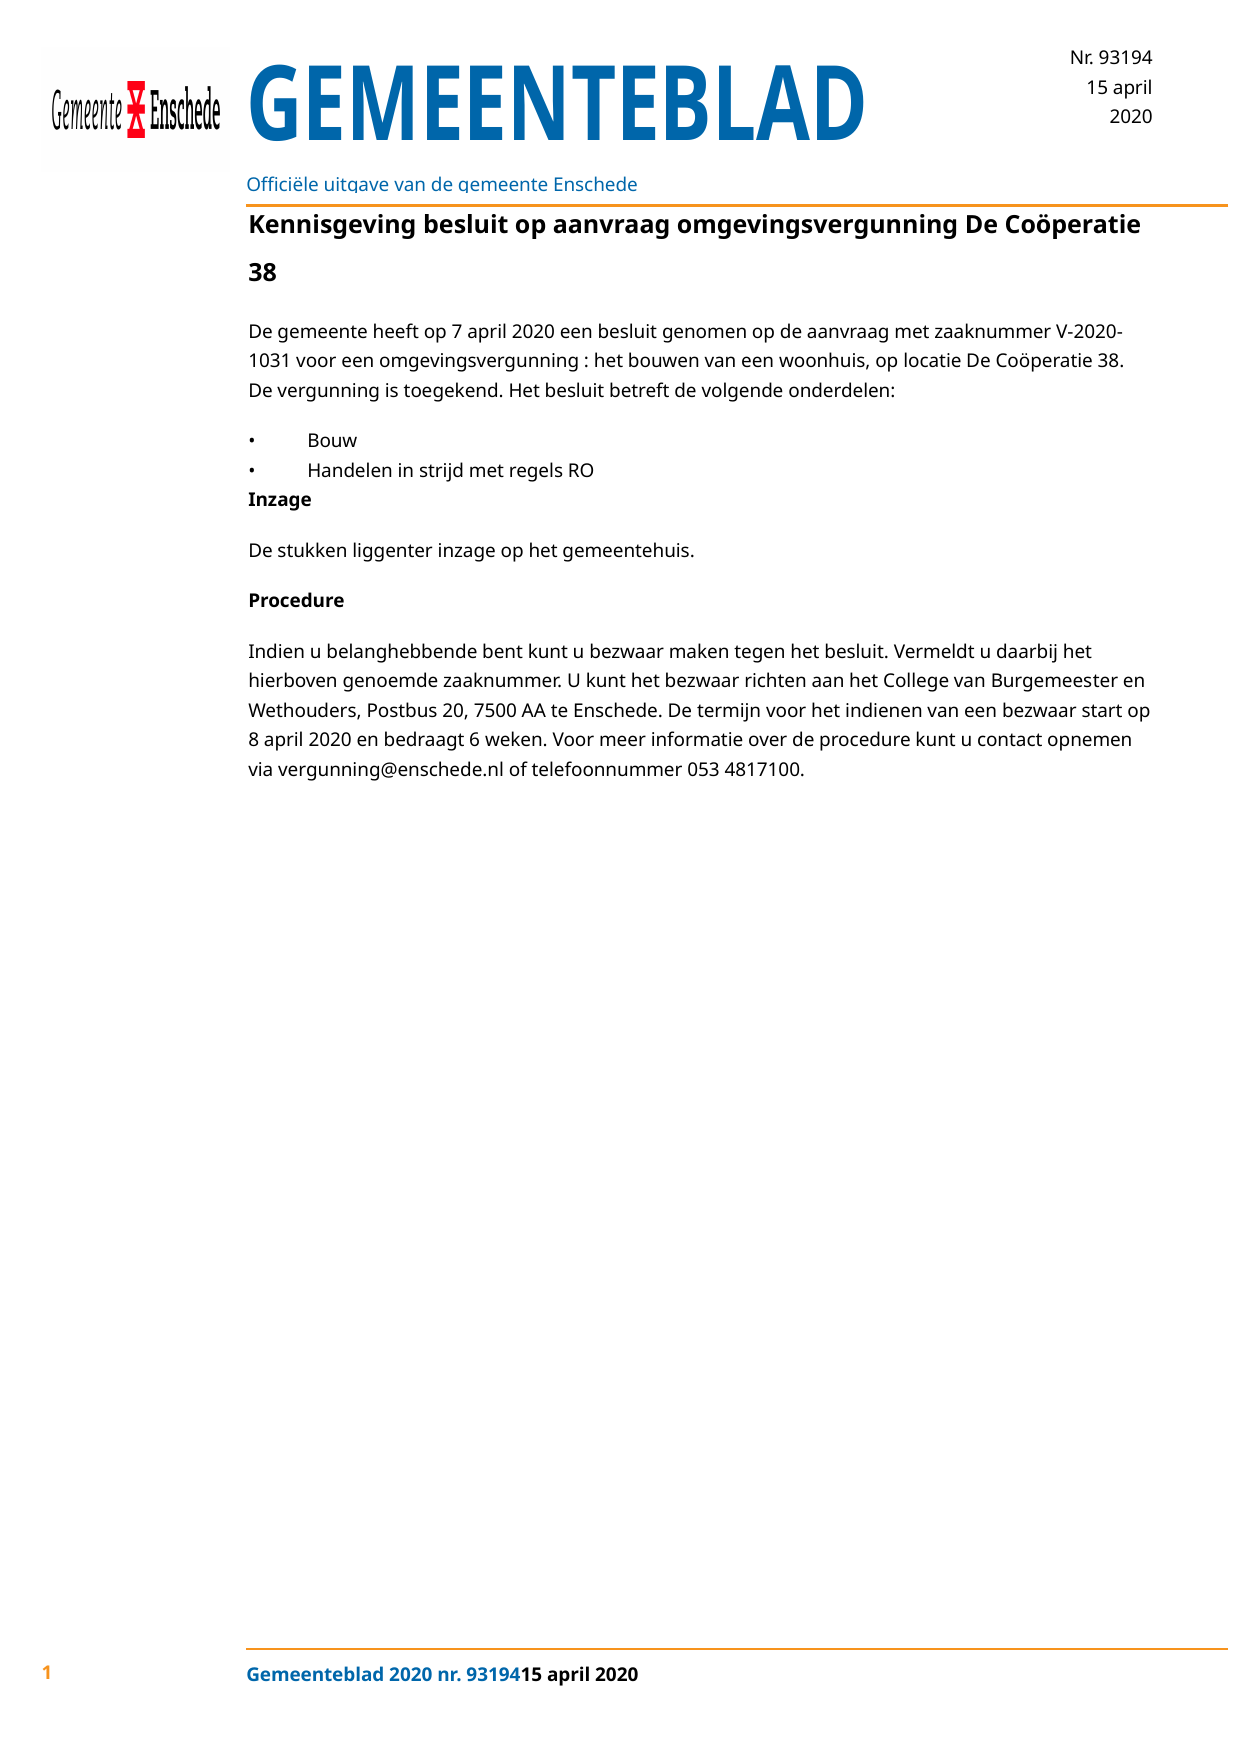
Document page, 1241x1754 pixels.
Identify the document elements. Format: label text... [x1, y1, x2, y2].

text Indien u belanghebbende bent kunt u bezwaar maken tegen het besluit. Vermeldt u daarbij het hierboven genoemde zaaknummer. U kunt het bezwaar richten aan het College van Burgemees­ter en Wethouders, Postbus 20, 7500 AA te Enschede. De termijn voor het indienen van een bezwaar start op 8 april 2020 en bedraagt 6 weken. Voor meer informatie over de procedure kunt u contact opnemen via vergunning@enschede.nl of telefoonnummer 053 4817100. [248, 638, 1152, 782]
text Inzage [248, 487, 1152, 512]
text Kennisgeving besluit op aanvraag omgevingsvergunning De Coöperatie 38 [248, 207, 1152, 288]
text De stukken liggenter inzage op het gemeentehuis. [248, 537, 1152, 563]
text De gemeente heeft op 7 april 2020 een besluit genomen op de aanvraag met zaaknummer V-2020-1031 voor een omgevingsvergunning : het bouwen van een woonhuis, op locatie De Coöperatie 38. De vergunning is toegekend. Het besluit betreft de volgende onderdelen: [248, 318, 1152, 403]
list Bouw [248, 427, 1152, 453]
text Procedure [248, 587, 1152, 613]
list Handelen in strijd met regels RO [248, 457, 1152, 483]
picture [41, 47, 231, 172]
